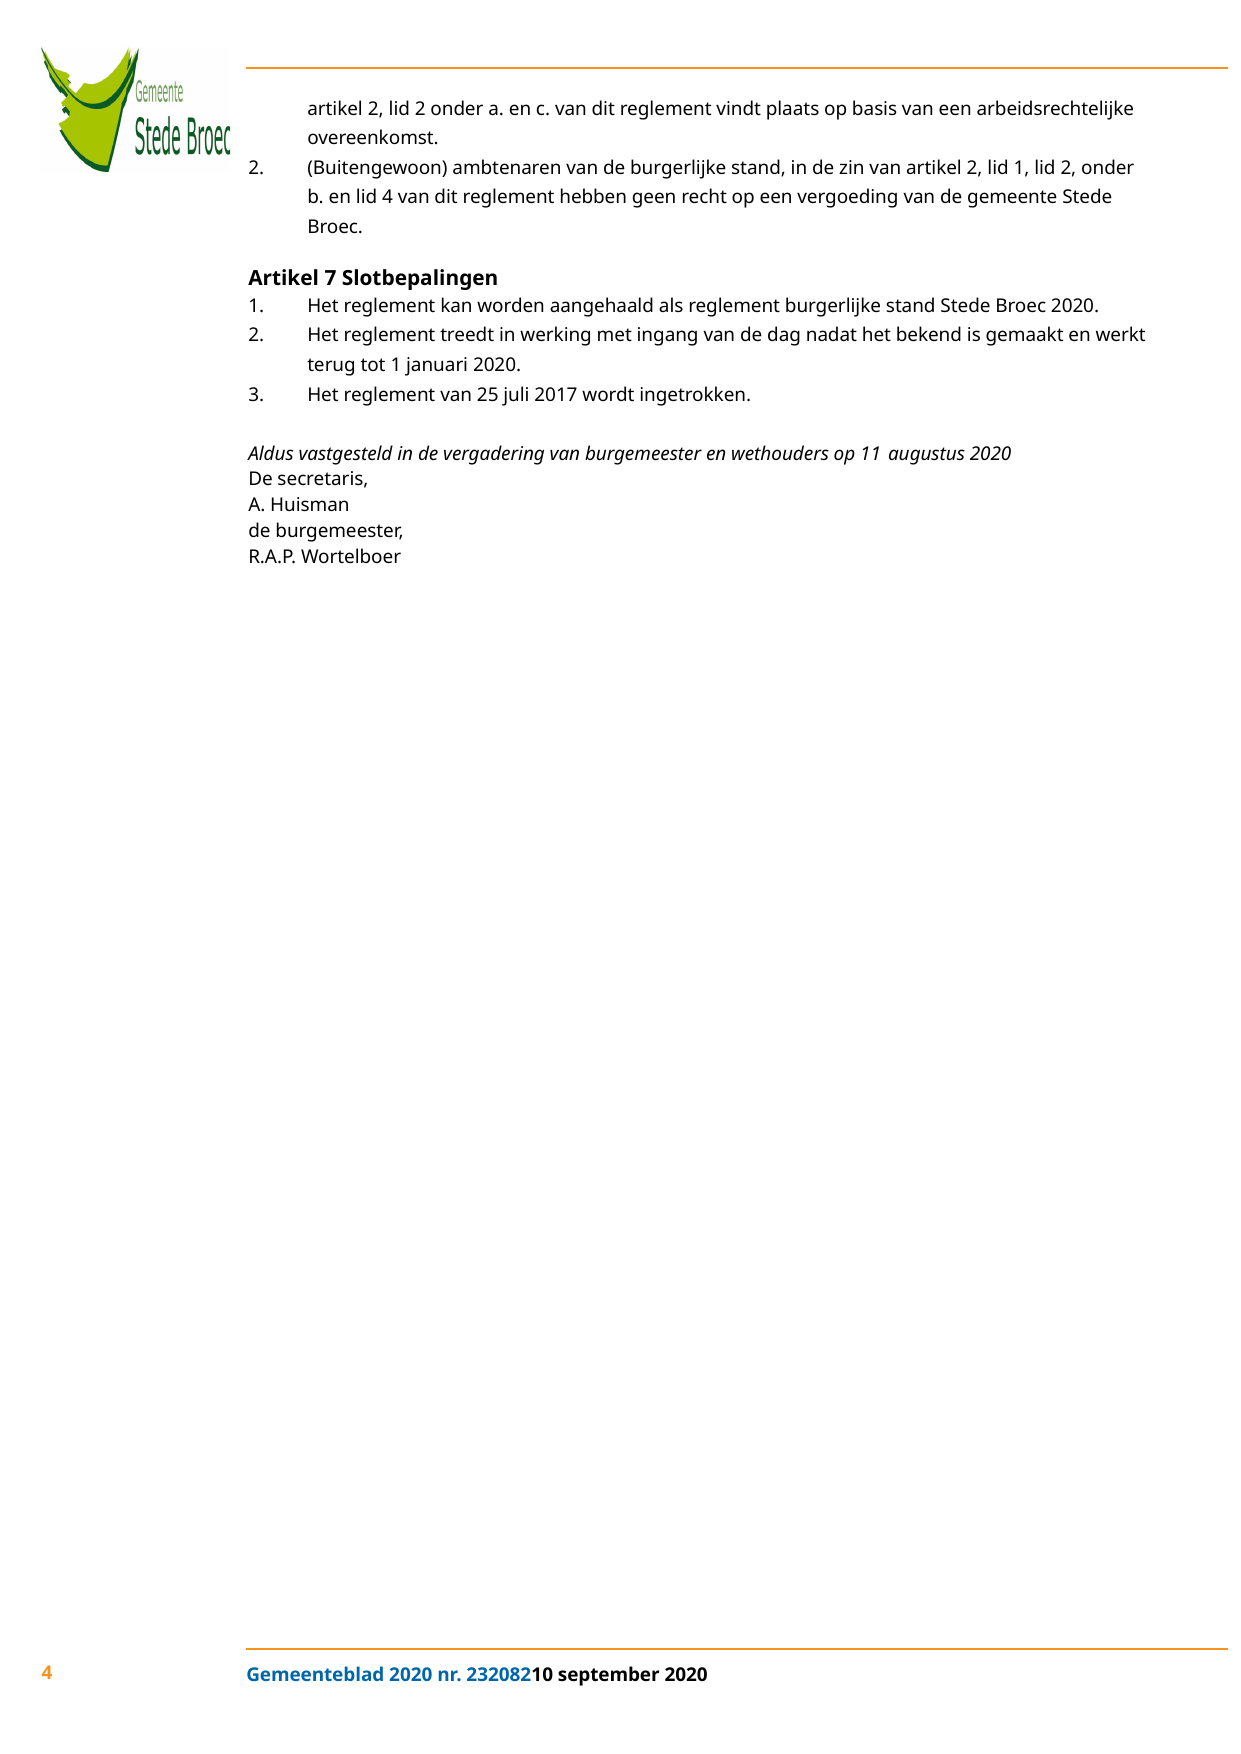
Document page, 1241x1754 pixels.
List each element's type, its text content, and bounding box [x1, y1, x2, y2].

text Artikel 7 Slotbepalingen [248, 263, 1152, 292]
text R.A.P. Wortelboer [248, 543, 1152, 568]
text De secretaris, [248, 466, 1152, 491]
list (Buitengewoon) ambtenaren van de burgerlijke stand, in de zin van artikel 2, lid 1, lid 2, onder b. en lid 4 van dit reglement hebben geen recht op een vergoeding van de gemeente Stede Broec. [248, 154, 1152, 239]
list Het reglement treedt in werking met ingang van de dag nadat het bekend is gemaakt en werkt terug tot 1 januari 2020. [248, 322, 1152, 377]
list Het reglement van 25 juli 2017 wordt ingetrokken. [248, 381, 1152, 406]
text Aldus vastgesteld in de vergadering van burgemeester en wethouders op 11 augustus 2020 [248, 440, 1152, 466]
picture [41, 47, 231, 172]
text de burgemeester, [248, 517, 1152, 543]
text A. Huisman [248, 491, 1152, 517]
list Het reglement kan worden aangehaald als reglement burgerlijke stand Stede Broec 2020. [248, 292, 1152, 318]
list artikel 2, lid 2 onder a. en c. van dit reglement vindt plaats op basis van een arbeidsrechtelijke overeenkomst. [248, 95, 1152, 150]
